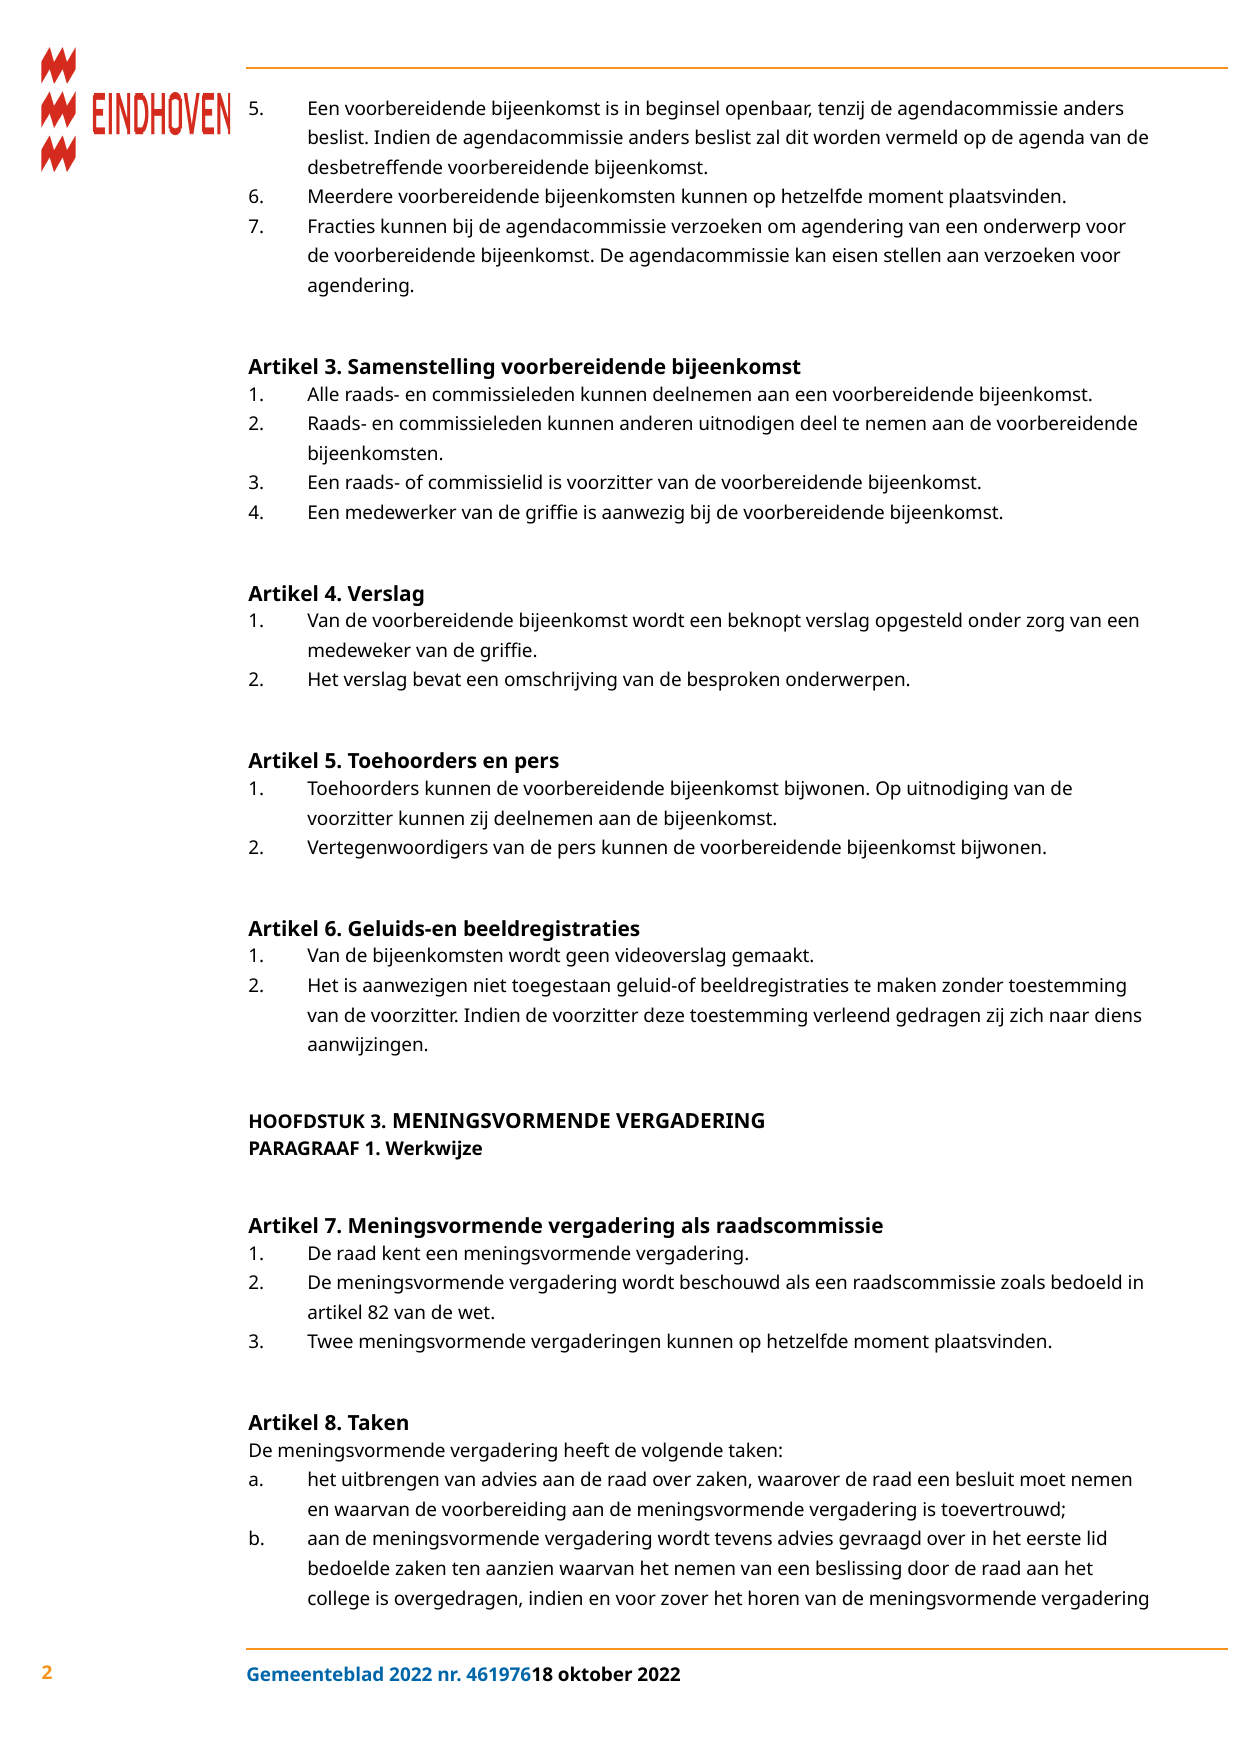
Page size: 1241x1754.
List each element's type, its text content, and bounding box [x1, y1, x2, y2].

text Artikel 4. Verslag [248, 579, 1152, 607]
list Vertegenwoordigers van de pers kunnen de voorbereidende bijeenkomst bijwonen. [248, 834, 1152, 860]
list De raad kent een meningsvormende vergadering. [248, 1240, 1152, 1265]
list Raads- en commissieleden kunnen anderen uitnodigen deel te nemen aan de voorbereidende bijeenkomsten. [248, 410, 1152, 466]
text Artikel 5. Toehoorders en pers [248, 747, 1152, 775]
text PARAGRAAF 1. Werkwijze [248, 1135, 1152, 1161]
list Meerdere voorbereidende bijeenkomsten kunnen op hetzelfde moment plaatsvinden. [248, 183, 1152, 209]
list Van de voorbereidende bijeenkomst wordt een beknopt verslag opgesteld onder zorg van een medeweker van de griffie. [248, 607, 1152, 663]
text Artikel 8. Taken [248, 1408, 1152, 1437]
list aan de meningsvormende vergadering wordt tevens advies gevraagd over in het eerste lid bedoelde zaken ten aanzien waarvan het nemen van een beslissing door de raad aan het college is overgedragen, indien en voor zover het horen van de meningsvormende vergadering [248, 1526, 1152, 1611]
picture [41, 47, 231, 172]
list het uitbrengen van advies aan de raad over zaken, waarover de raad een besluit moet nemen en waarvan de voorbereiding aan de meningsvormende vergadering is toevertrouwd; [248, 1466, 1152, 1522]
text Artikel 3. Samenstelling voorbereidende bijeenkomst [248, 352, 1152, 381]
list Fracties kunnen bij de agendacommissie verzoeken om agendering van een onderwerp voor de voorbereidende bijeenkomst. De agendacommissie kan eisen stellen aan verzoeken voor agendering. [248, 213, 1152, 298]
list Het verslag bevat een omschrijving van de besproken onderwerpen. [248, 667, 1152, 692]
list De meningsvormende vergadering wordt beschouwd als een raadscommissie zoals bedoeld in artikel 82 van de wet. [248, 1269, 1152, 1324]
list Een medewerker van de griffie is aanwezig bij de voorbereidende bijeenkomst. [248, 499, 1152, 525]
text Artikel 7. Meningsvormende vergadering als raadscommissie [248, 1211, 1152, 1240]
text HOOFDSTUK 3. MENINGSVORMENDE VERGADERING [248, 1107, 1152, 1135]
list Toehoorders kunnen de voorbereidende bijeenkomst bijwonen. Op uitnodiging van de voorzitter kunnen zij deelnemen aan de bijeenkomst. [248, 775, 1152, 830]
list Twee meningsvormende vergaderingen kunnen op hetzelfde moment plaatsvinden. [248, 1328, 1152, 1354]
list Een raads- of commissielid is voorzitter van de voorbereidende bijeenkomst. [248, 469, 1152, 495]
list Het is aanwezigen niet toegestaan geluid-of beeldregistraties te maken zonder toestemming van de voorzitter. Indien de voorzitter deze toestemming verleend gedragen zij zich naar diens aanwijzingen. [248, 972, 1152, 1057]
list Alle raads- en commissieleden kunnen deelnemen aan een voorbereidende bijeenkomst. [248, 381, 1152, 406]
text Artikel 6. Geluids-en beeldregistraties [248, 914, 1152, 943]
list Van de bijeenkomsten wordt geen videoverslag gemaakt. [248, 943, 1152, 968]
list Een voorbereidende bijeenkomst is in beginsel openbaar, tenzij de agendacommissie anders beslist. Indien de agendacommissie anders beslist zal dit worden vermeld op de agenda van de desbetreffende voorbereidende bijeenkomst. [248, 95, 1152, 180]
text De meningsvormende vergadering heeft de volgende taken: [248, 1437, 1152, 1463]
